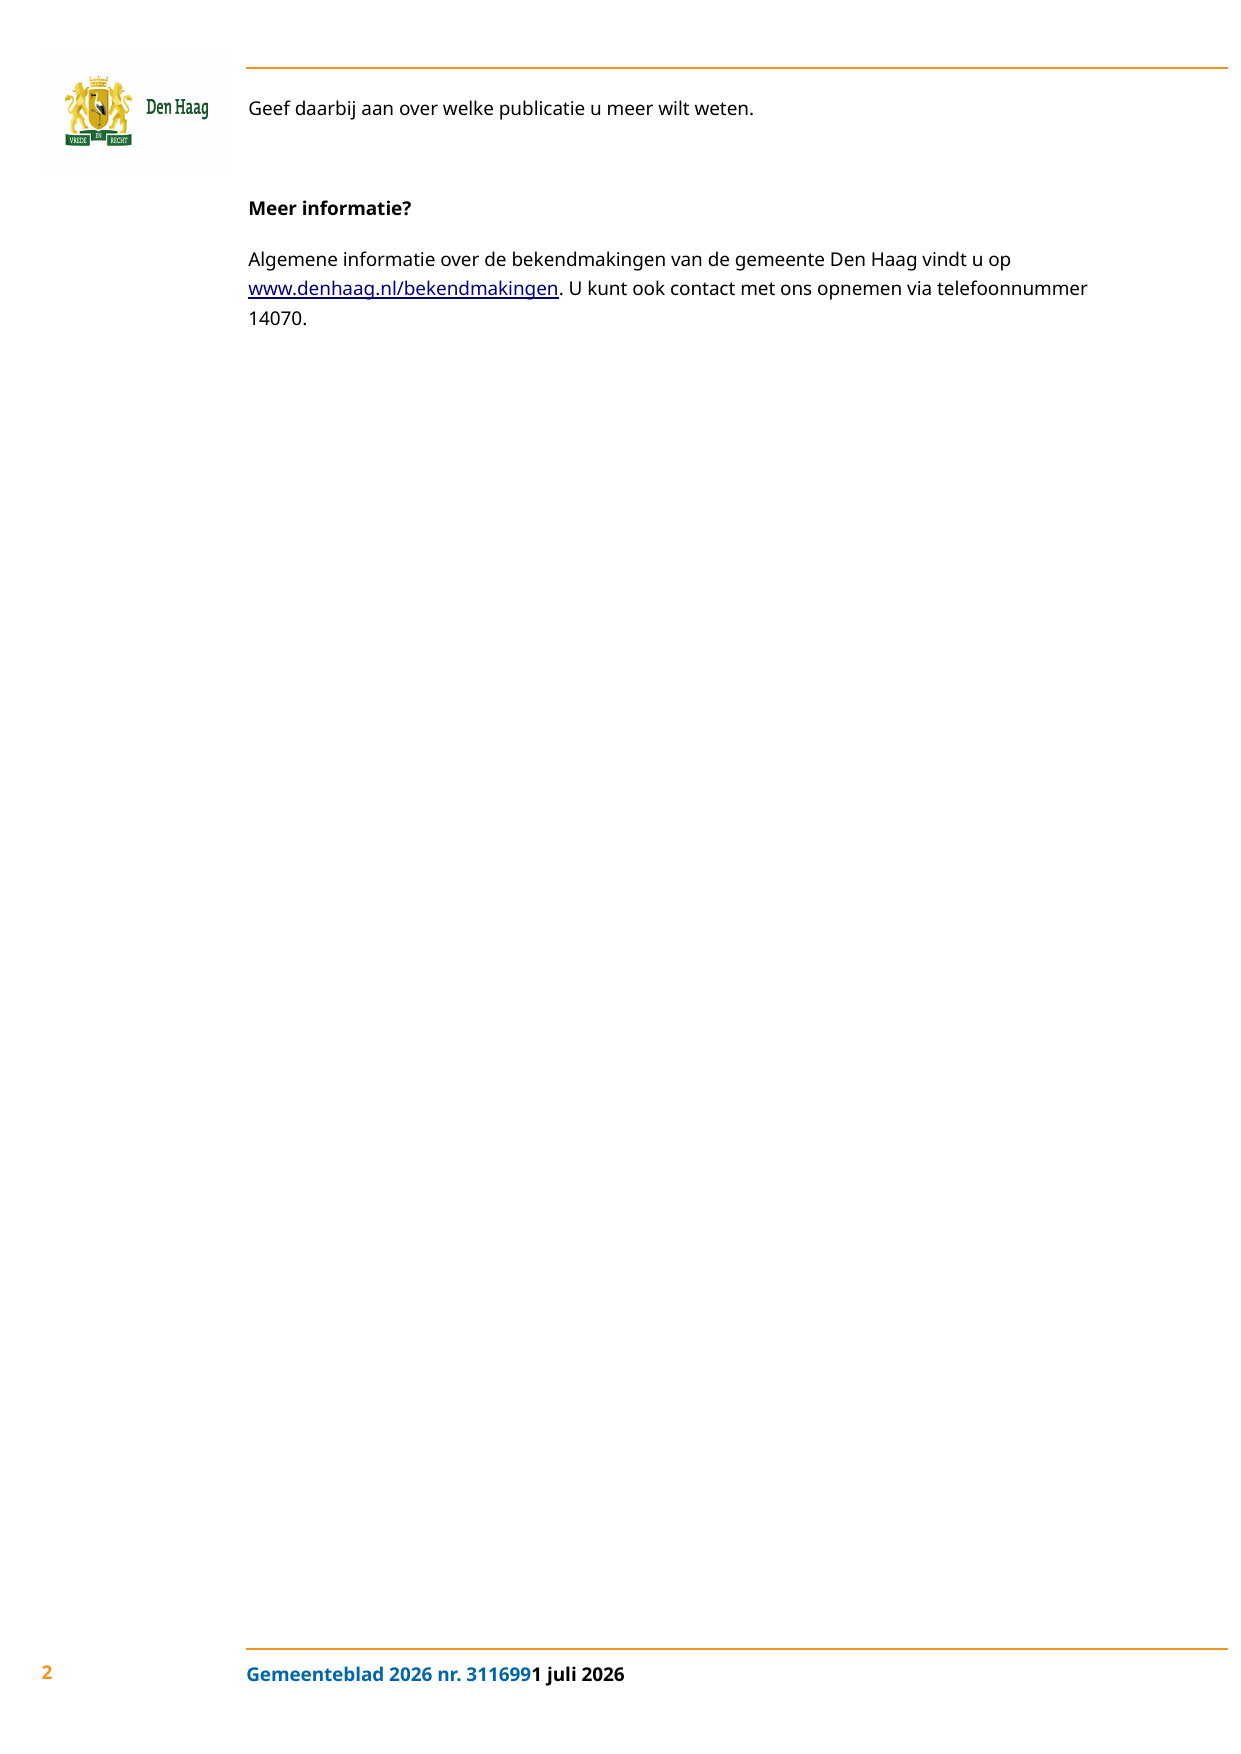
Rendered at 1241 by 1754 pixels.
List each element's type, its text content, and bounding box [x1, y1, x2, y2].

text Meer informatie? [248, 196, 1152, 221]
text Geef daarbij aan over welke publicatie u meer wilt weten. [248, 95, 1152, 121]
text Algemene informatie over de bekendmakingen van de gemeente Den Haag vindt u op www.denhaag.nl/bekendmakingen. U kunt ook contact met ons opnemen via telefoonnummer 14070. [248, 246, 1152, 331]
picture [41, 47, 231, 172]
